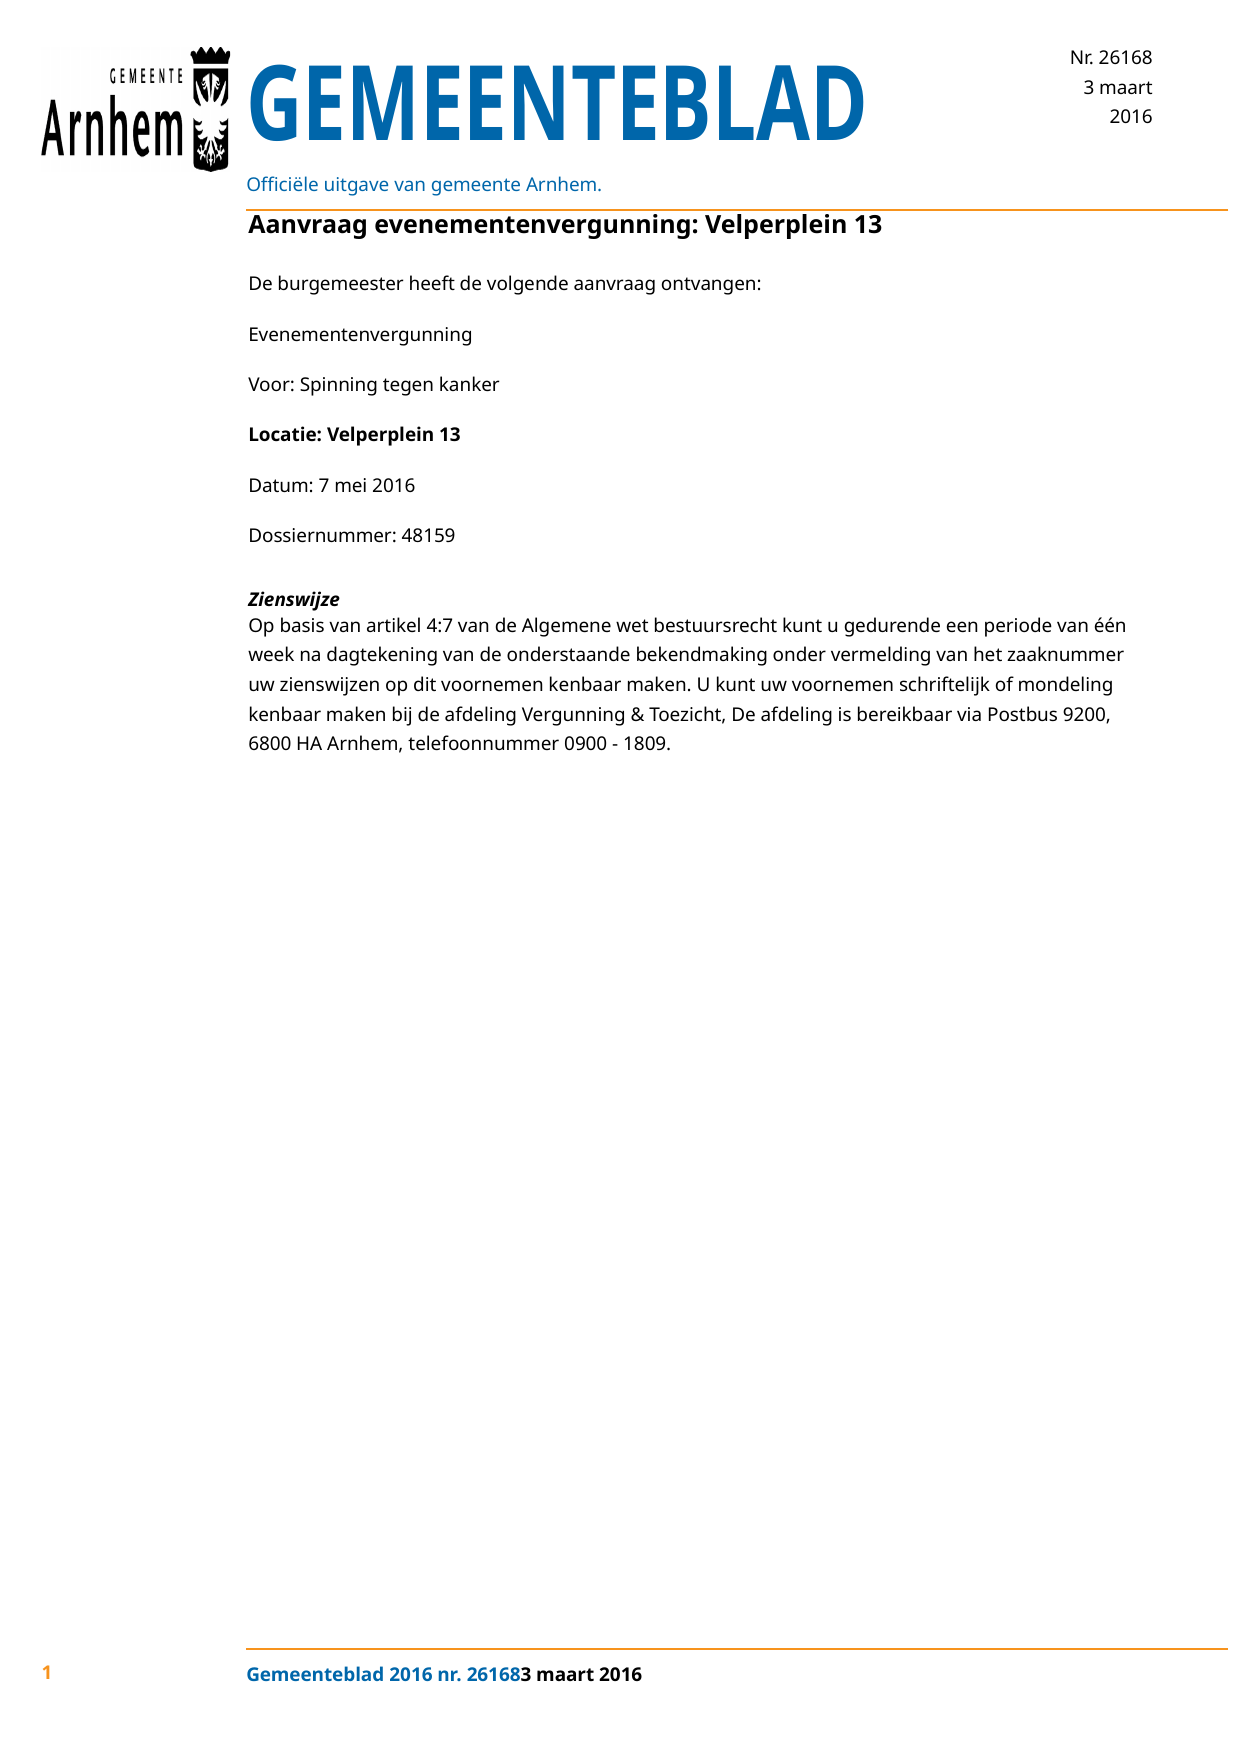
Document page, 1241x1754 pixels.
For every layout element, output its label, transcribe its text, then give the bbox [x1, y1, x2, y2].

text Voor: Spinning tegen kanker [248, 371, 1152, 397]
text Aanvraag evenementenvergunning: Velperplein 13 [248, 211, 1152, 241]
text Op basis van artikel 4:7 van de Algemene wet bestuursrecht kunt u gedurende een periode van één week na dagtekening van de onderstaande bekendmaking onder vermelding van het zaaknummer uw zienswijzen op dit voornemen kenbaar maken. U kunt uw voornemen schriftelijk of mondeling kenbaar maken bij de afdeling Vergunning & Toezicht, De afdeling is bereikbaar via Postbus 9200, 6800 HA Arnhem, telefoonnummer 0900 - 1809. [248, 612, 1152, 756]
picture [41, 47, 231, 172]
text Zienswijze [248, 586, 1152, 612]
text Datum: 7 mei 2016 [248, 472, 1152, 498]
text Evenementenvergunning [248, 321, 1152, 346]
text Locatie: Velperplein 13 [248, 422, 1152, 447]
text De burgemeester heeft de volgende aanvraag ontvangen: [248, 270, 1152, 296]
text Dossiernummer: 48159 [248, 522, 1152, 548]
